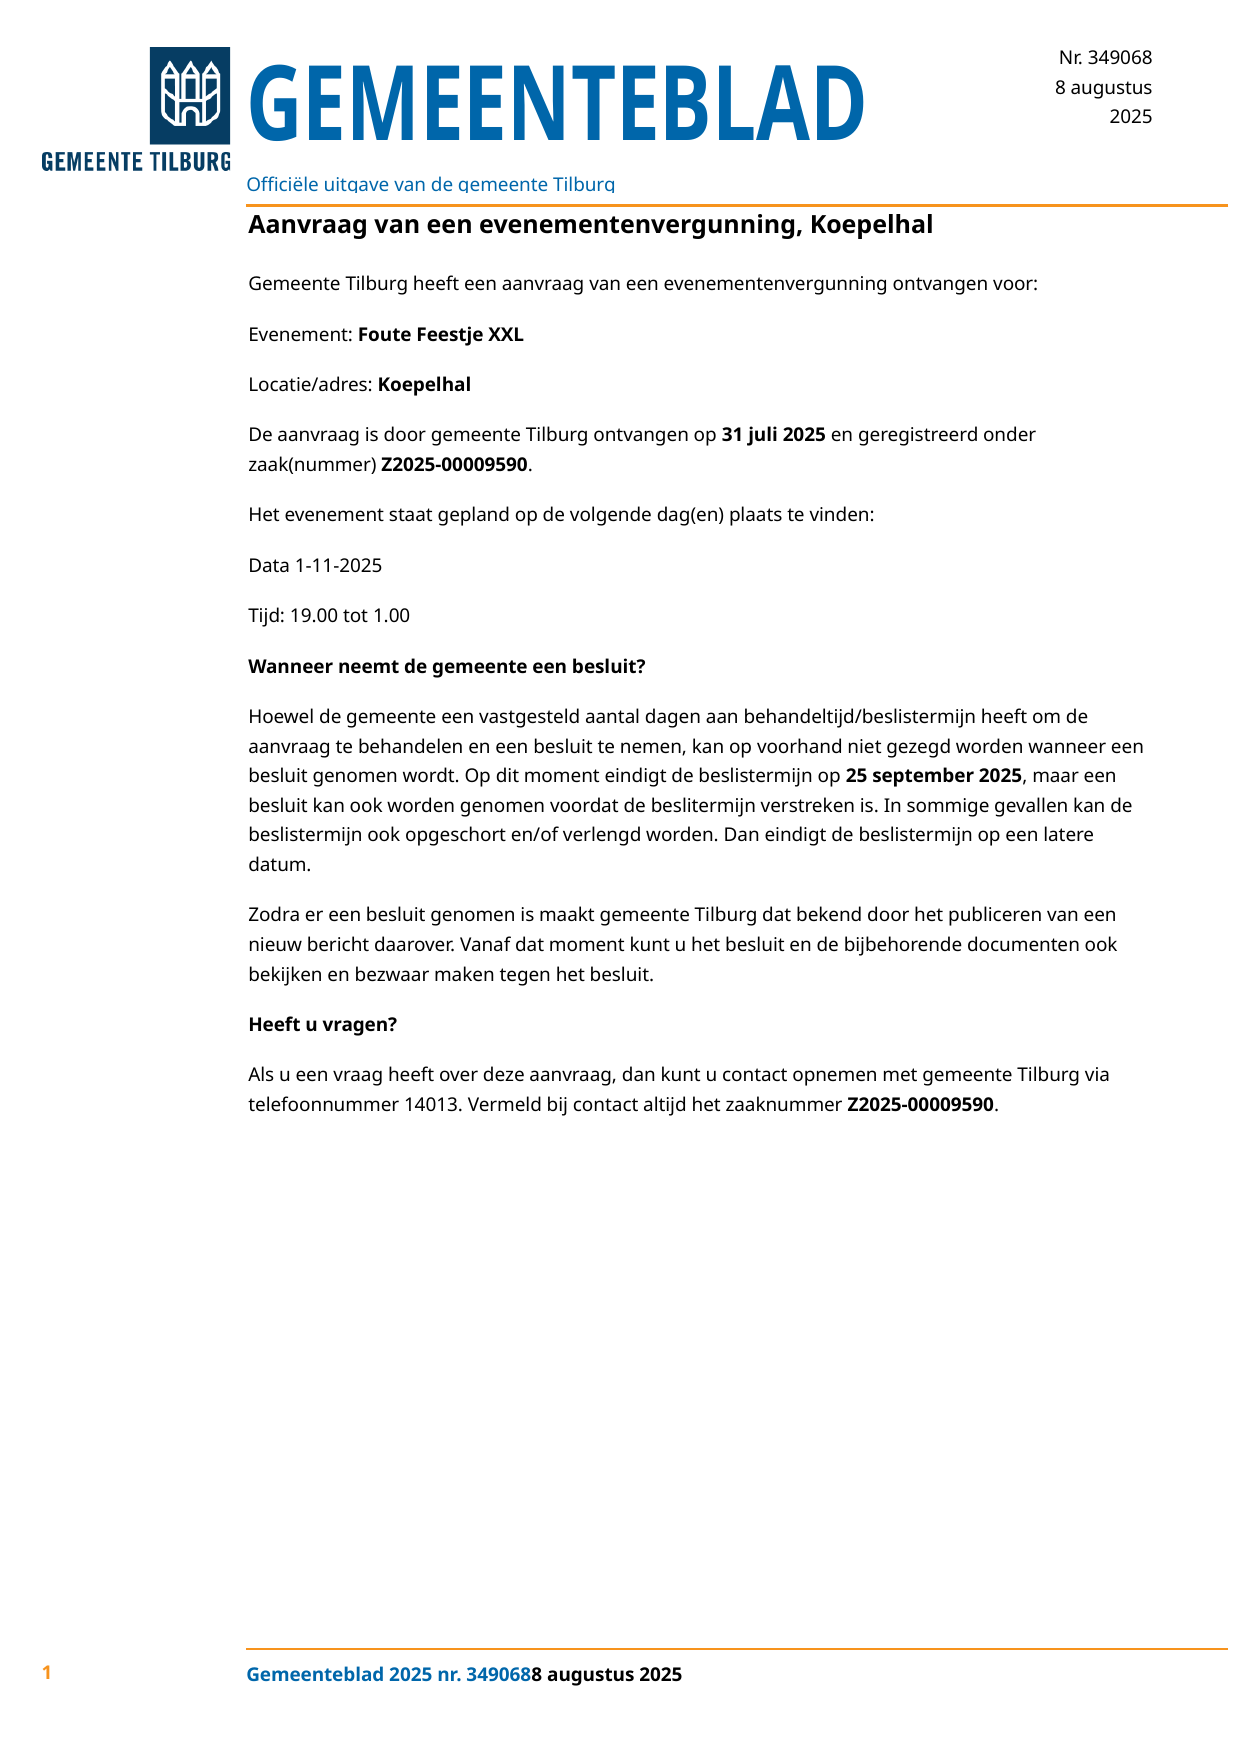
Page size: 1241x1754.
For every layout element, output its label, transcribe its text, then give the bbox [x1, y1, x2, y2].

text Heeft u vragen? [248, 1011, 1152, 1037]
text Hoewel de gemeente een vastgesteld aantal dagen aan behandeltijd/beslistermijn heeft om de aanvraag te behandelen en een besluit te nemen, kan op voorhand niet gezegd worden wanneer een besluit genomen wordt. Op dit moment eindigt de beslistermijn op 25 september 2025, maar een besluit kan ook worden genomen voordat de beslitermijn verstreken is. In sommige gevallen kan de beslistermijn ook opgeschort en/of verlengd worden. Dan eindigt de beslistermijn op een latere datum. [248, 703, 1152, 877]
text Tijd: 19.00 tot 1.00 [248, 602, 1152, 628]
text Aanvraag van een evenementenvergunning, Koepelhal [248, 207, 1152, 241]
text De aanvraag is door gemeente Tilburg ontvangen op 31 juli 2025 en geregistreerd onder zaak(nummer) Z2025-00009590. [248, 422, 1152, 477]
text Het evenement staat gepland op de volgende dag(en) plaats te vinden: [248, 502, 1152, 527]
text Gemeente Tilburg heeft een aanvraag van een evenementenvergunning ontvangen voor: [248, 270, 1152, 296]
text Data 1-11-2025 [248, 552, 1152, 578]
text Als u een vraag heeft over deze aanvraag, dan kunt u contact opnemen met gemeente Tilburg via telefoonnummer 14013. Vermeld bij contact altijd het zaaknummer Z2025-00009590. [248, 1062, 1152, 1117]
text Evenement: Foute Feestje XXL [248, 321, 1152, 346]
text Wanneer neemt de gemeente een besluit? [248, 653, 1152, 678]
picture [41, 47, 231, 172]
text Zodra er een besluit genomen is maakt gemeente Tilburg dat bekend door het publiceren van een nieuw bericht daarover. Vanaf dat moment kunt u het besluit en de bijbehorende documenten ook bekijken en bezwaar maken tegen het besluit. [248, 902, 1152, 986]
text Locatie/adres: Koepelhal [248, 371, 1152, 397]
